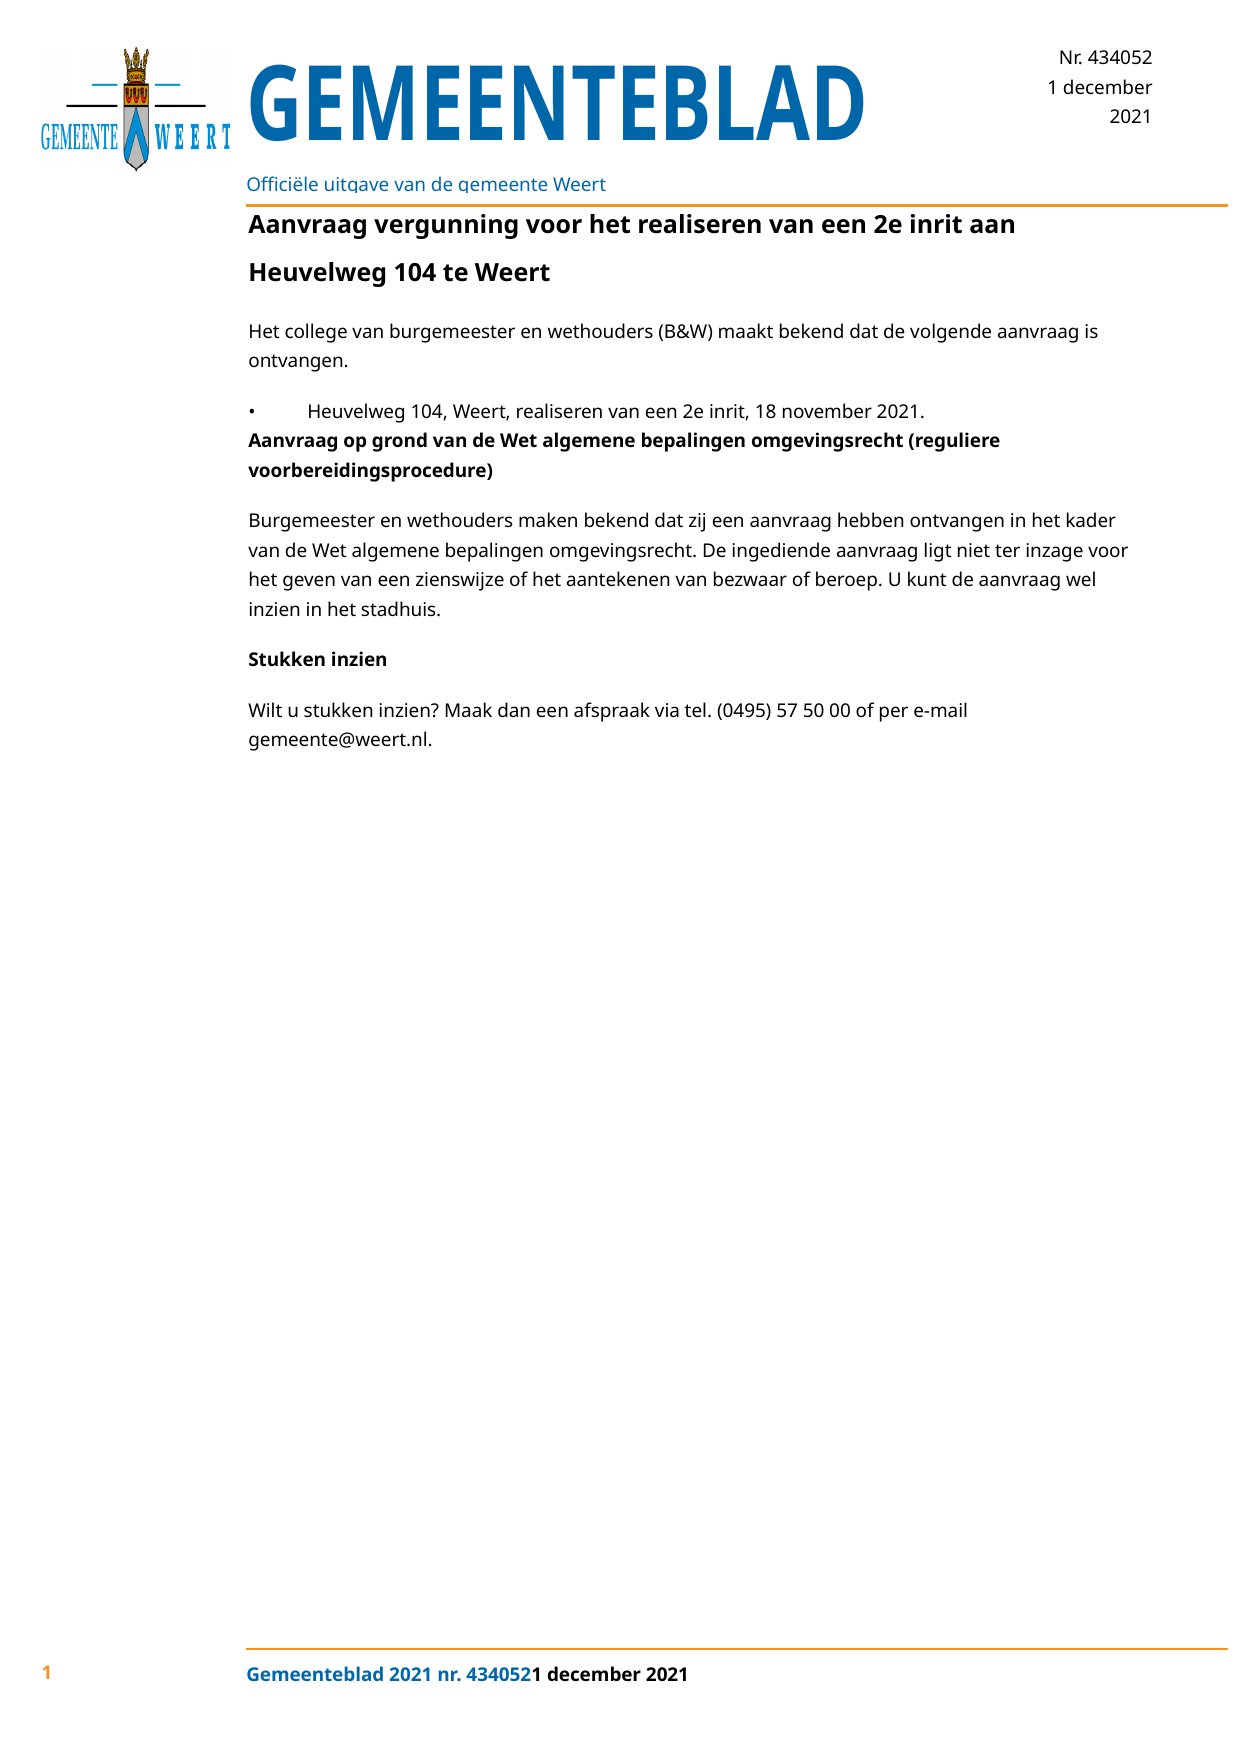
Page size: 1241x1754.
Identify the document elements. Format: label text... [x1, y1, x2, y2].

list Heuvelweg 104, Weert, realiseren van een 2e inrit, 18 november 2021. [248, 398, 1152, 424]
text Het college van burgemeester en wethouders (B&W) maakt bekend dat de volgende aanvraag is ontvangen. [248, 318, 1152, 373]
text Stukken inzien [248, 647, 1152, 672]
text Wilt u stukken inzien? Maak dan een afspraak via tel. (0495) 57 50 00 of per e-mail gemeente@weert.nl. [248, 697, 1152, 752]
text Burgemeester en wethouders maken bekend dat zij een aanvraag hebben ontvangen in het kader van de Wet algemene bepalingen omgevingsrecht. De ingediende aanvraag ligt niet ter inzage voor het geven van een zienswijze of het aantekenen van bezwaar of beroep. U kunt de aanvraag wel inzien in het stadhuis. [248, 507, 1152, 622]
text Aanvraag op grond van de Wet algemene bepalingen omgevingsrecht (reguliere voorbereidingsprocedure) [248, 427, 1152, 483]
picture [41, 47, 231, 172]
text Aanvraag vergunning voor het realiseren van een 2e inrit aan Heuvelweg 104 te Weert [248, 207, 1152, 288]
